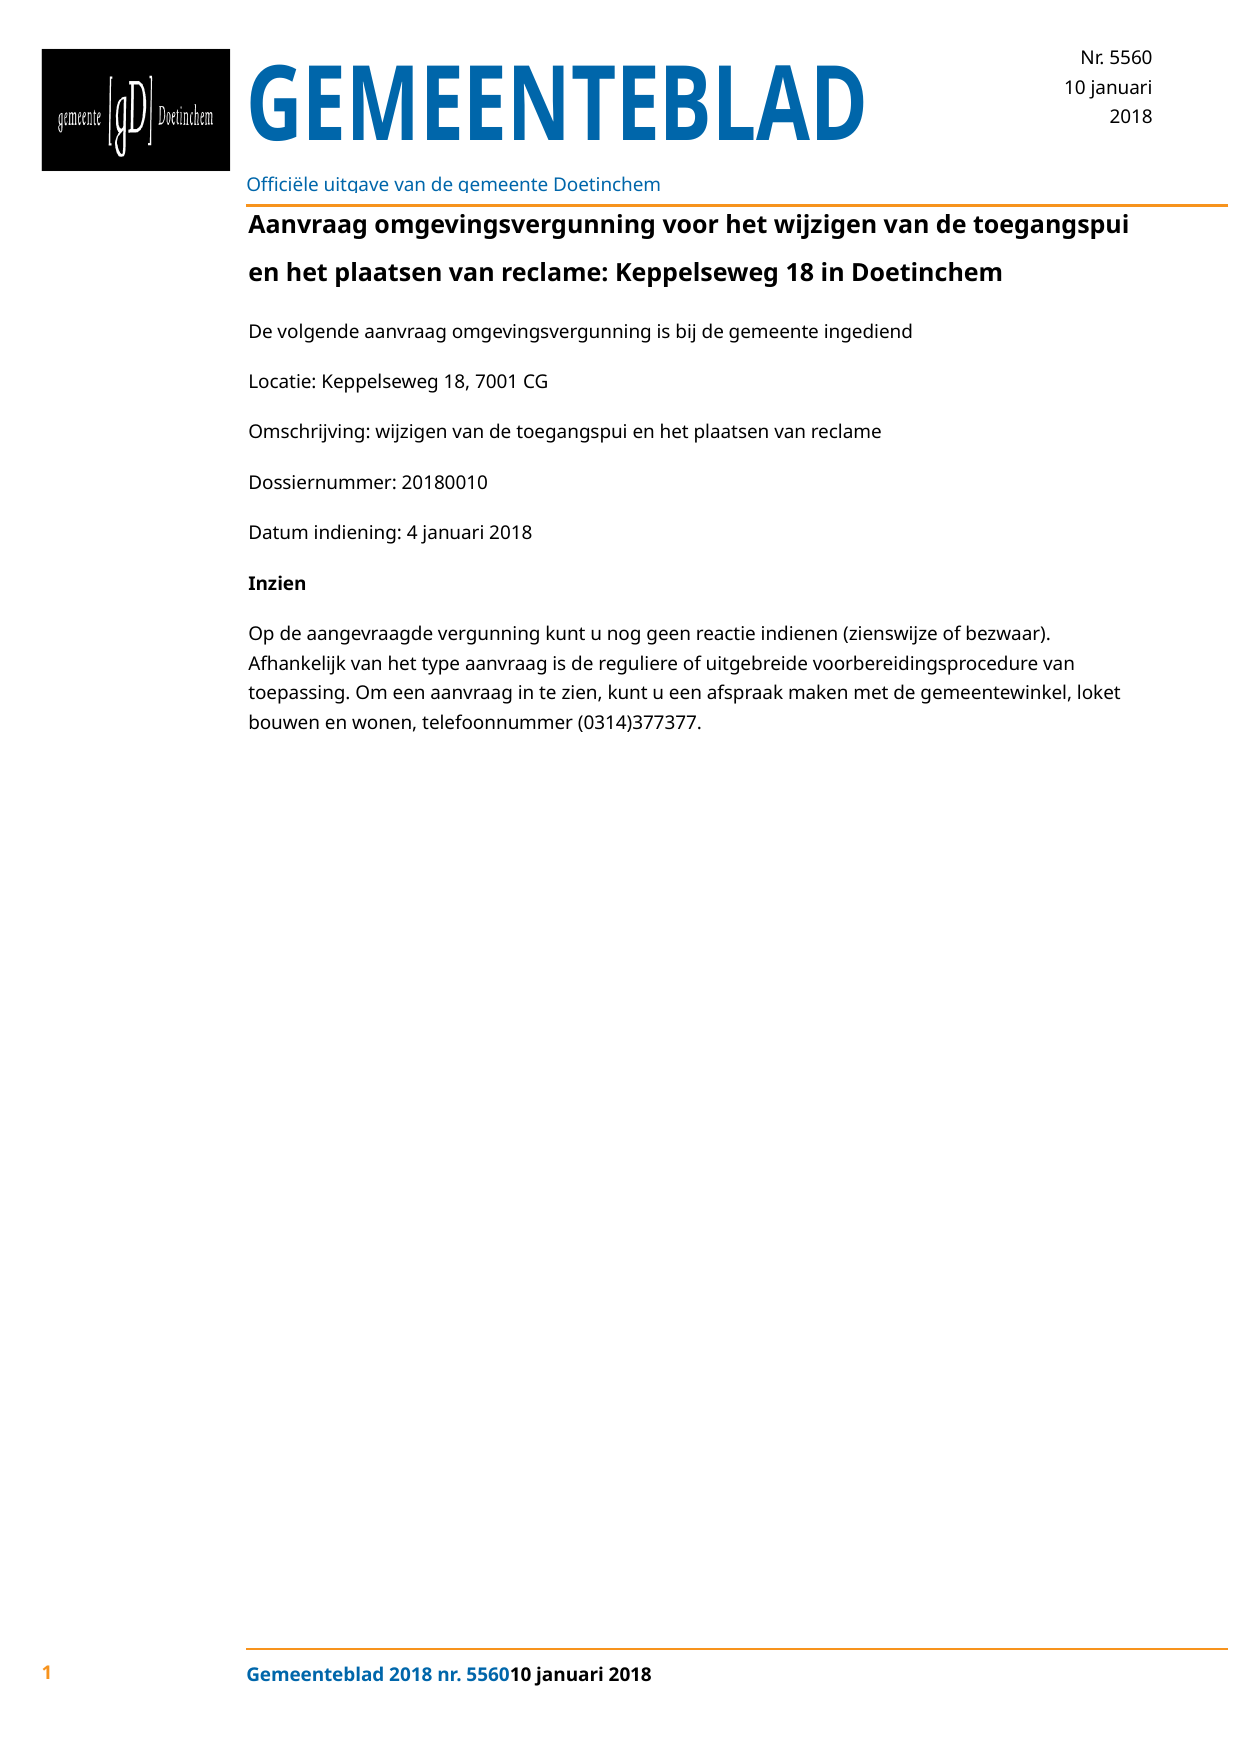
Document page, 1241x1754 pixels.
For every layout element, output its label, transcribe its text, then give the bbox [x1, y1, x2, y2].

picture [41, 47, 231, 172]
text Omschrijving: wijzigen van de toegangspui en het plaatsen van reclame [248, 419, 1152, 444]
text Dossiernummer: 20180010 [248, 469, 1152, 495]
text Aanvraag omgevingsvergunning voor het wijzigen van de toegangspui en het plaatsen van reclame: Keppelseweg 18 in Doetinchem [248, 207, 1152, 288]
text De volgende aanvraag omgevingsvergunning is bij de gemeente ingediend [248, 318, 1152, 344]
text Inzien [248, 570, 1152, 596]
text Locatie: Keppelseweg 18, 7001 CG [248, 368, 1152, 394]
text Op de aangevraagde vergunning kunt u nog geen reactie indienen (zienswijze of bezwaar). Afhankelijk van het type aanvraag is de reguliere of uitgebreide voorbereidingsprocedure van toepassing. Om een aanvraag in te zien, kunt u een afspraak maken met de gemeentewinkel, loket bouwen en wonen, telefoonnummer (0314)377377. [248, 620, 1152, 735]
text Datum indiening: 4 januari 2018 [248, 519, 1152, 545]
